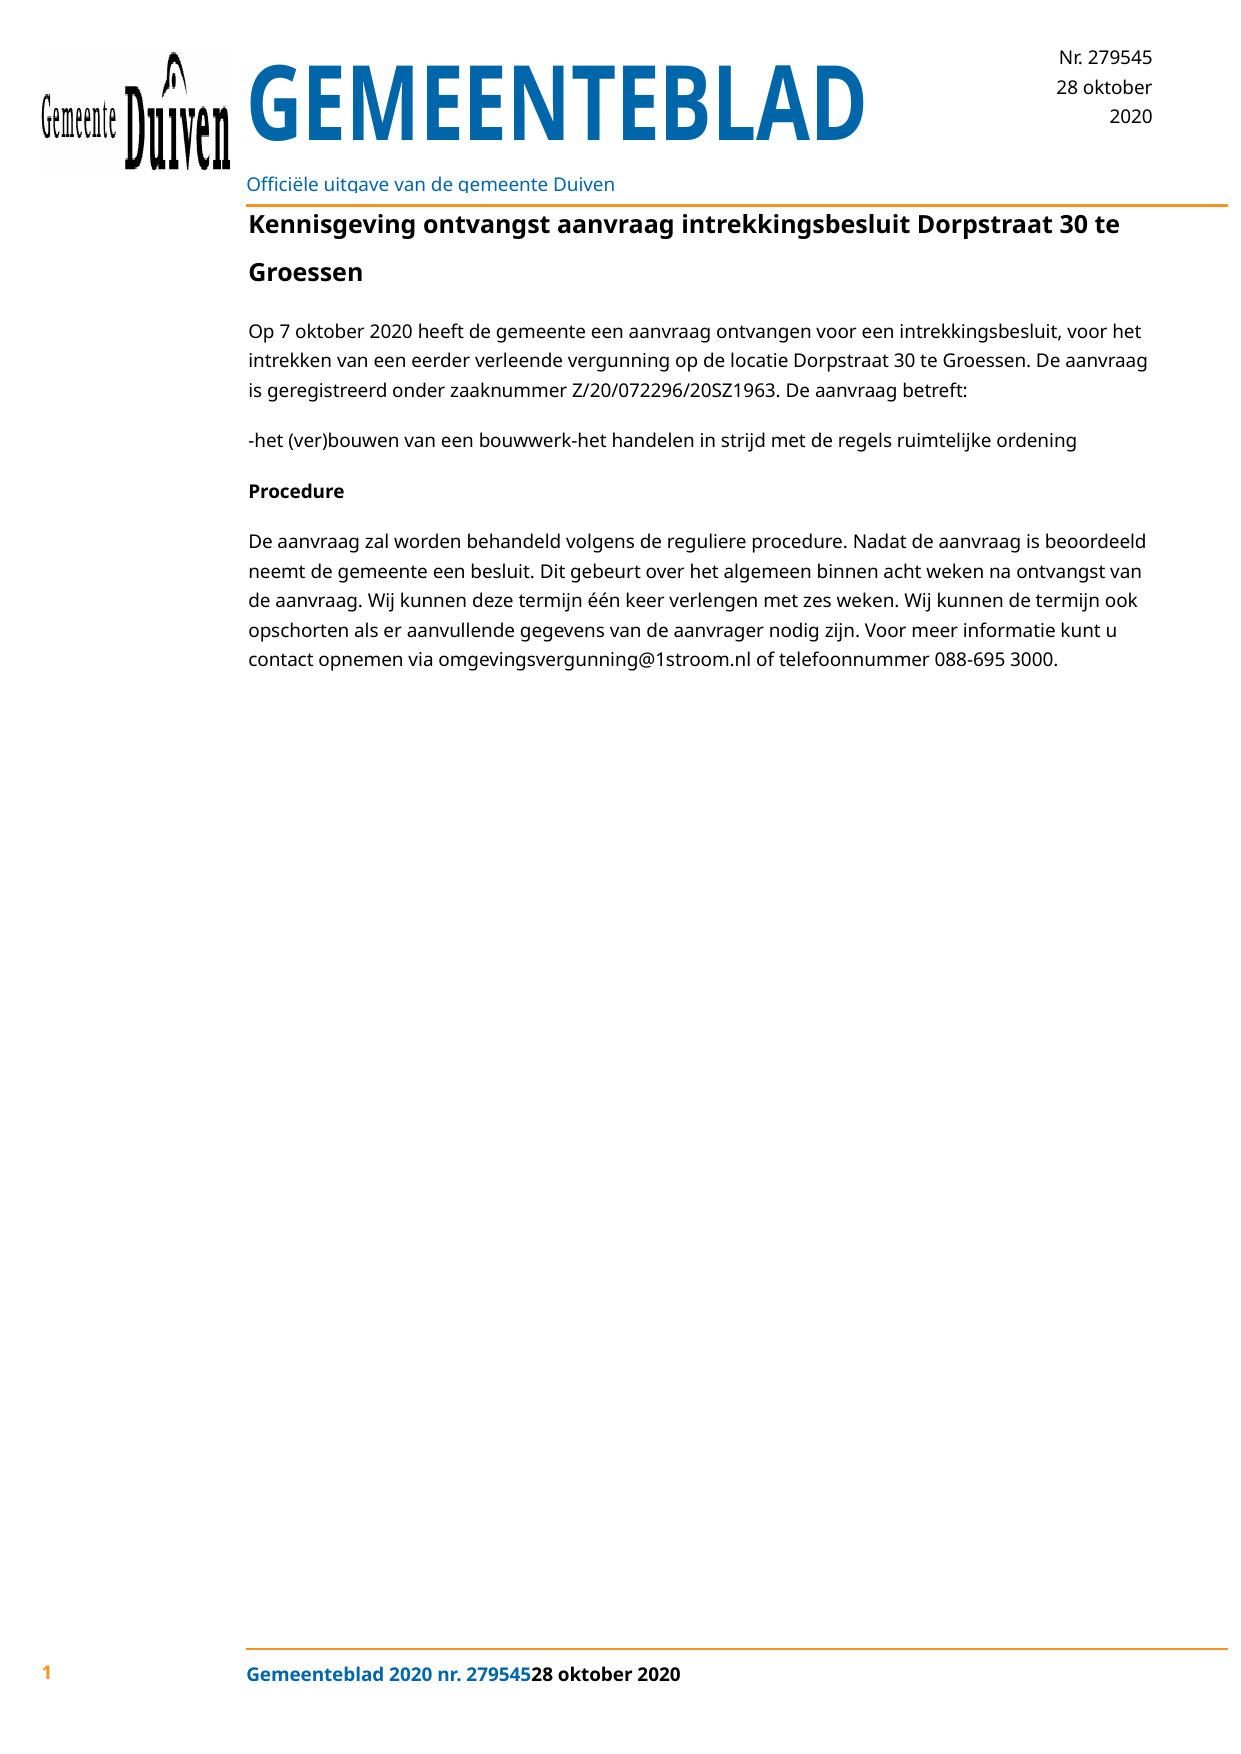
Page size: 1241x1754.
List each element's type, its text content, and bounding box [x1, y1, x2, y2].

text Kennisgeving ontvangst aanvraag intrekkingsbesluit Dorpstraat 30 te Groessen [248, 207, 1152, 288]
text De aanvraag zal worden behandeld volgens de reguliere procedure. Nadat de aanvraag is beoordeeld neemt de gemeente een besluit. Dit gebeurt over het algemeen binnen acht weken na ontvangst van de aanvraag. Wij kunnen deze termijn één keer verlengen met zes weken. Wij kunnen de termijn ook opschorten als er aanvullende gegevens van de aanvrager nodig zijn. Voor meer informatie kunt u contact opnemen via omgevingsvergunning@1stroom.nl of telefoonnummer 088-695 3000. [248, 528, 1152, 672]
text Op 7 oktober 2020 heeft de gemeente een aanvraag ontvangen voor een intrekkingsbesluit, voor het intrekken van een eerder verleende vergunning op de locatie Dorpstraat 30 te Groessen. De aanvraag is geregistreerd onder zaaknummer Z/20/072296/20SZ1963. De aanvraag betreft: [248, 318, 1152, 403]
text Procedure [248, 478, 1152, 504]
picture [41, 47, 231, 172]
text -het (ver)bouwen van een bouwwerk-het handelen in strijd met de regels ruimtelijke ordening [248, 427, 1152, 453]
